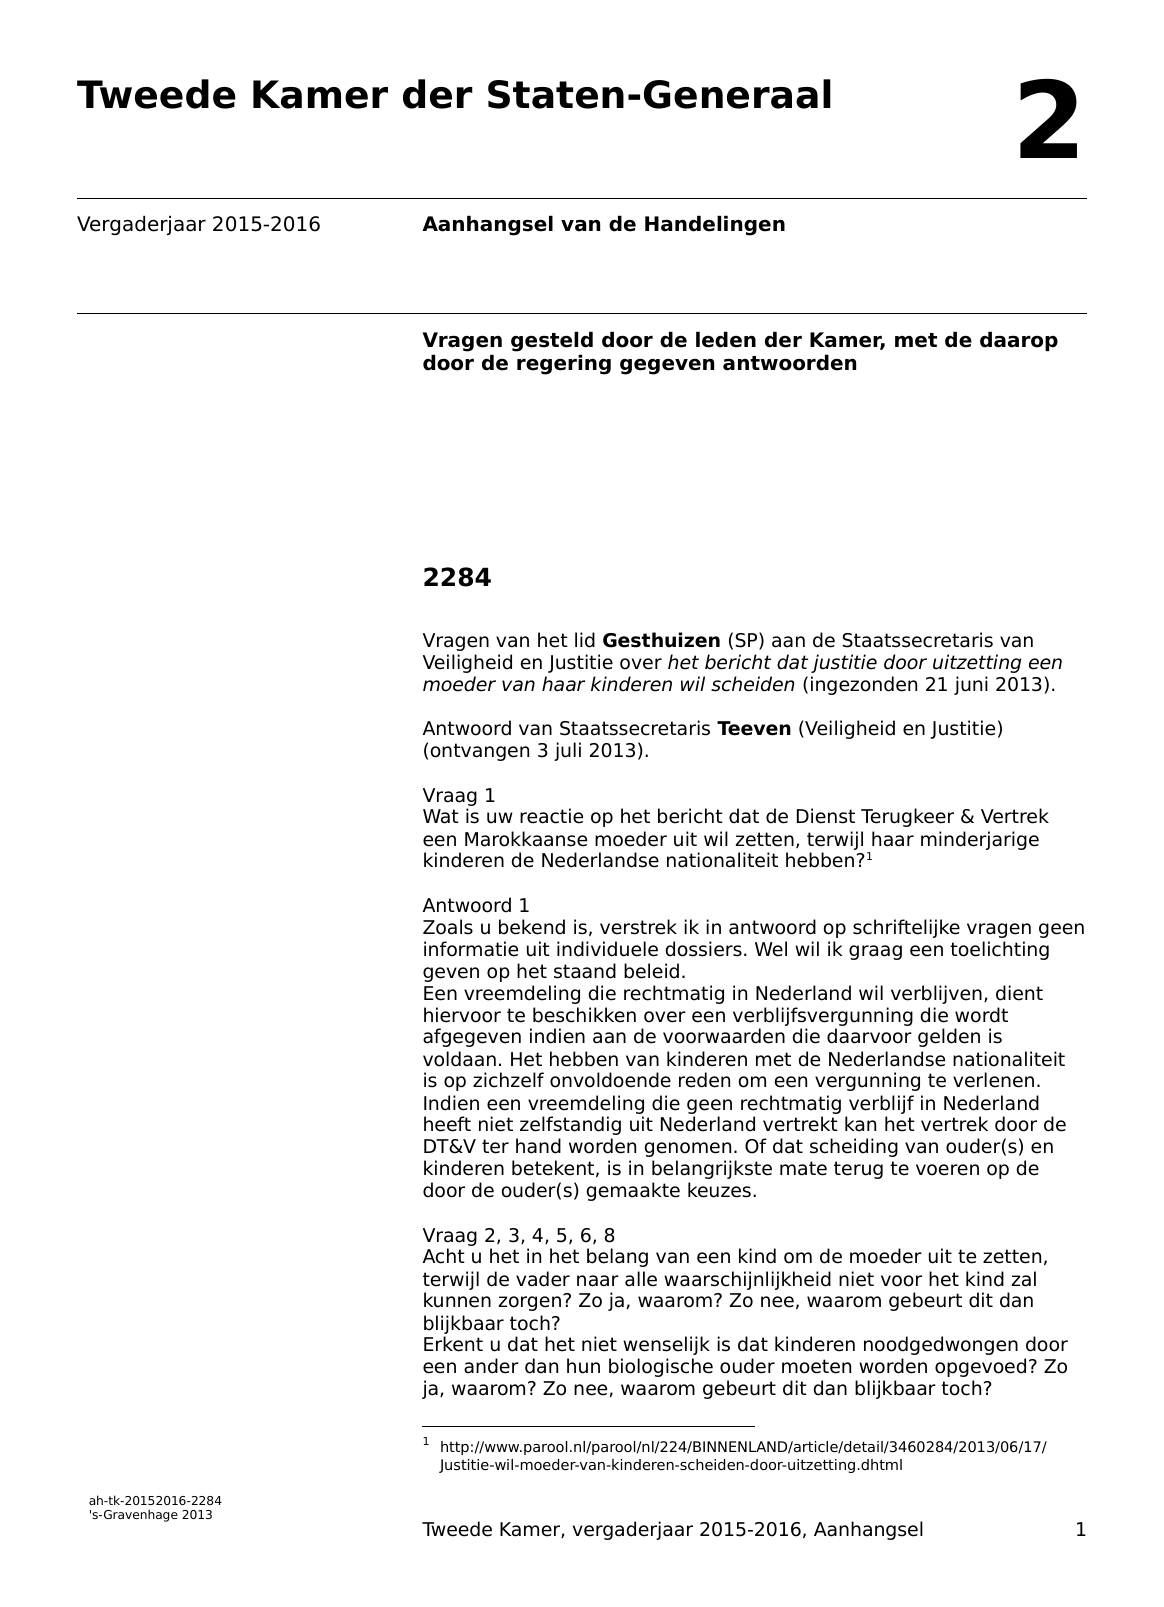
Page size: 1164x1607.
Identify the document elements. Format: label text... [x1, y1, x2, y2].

text Zoals u bekend is, verstrek ik in antwoord op schriftelijke vragen geen informatie uit individuele dossiers. Wel wil ik graag een toelichting geven op het staand beleid. [422, 917, 1087, 982]
text Een vreemdeling die rechtmatig in Nederland wil verblijven, dient hiervoor te beschikken over een verblijfsvergunning die wordt afgegeven indien aan de voorwaarden die daarvoor gelden is voldaan. Het hebben van kinderen met de Nederlandse nationaliteit is op zichzelf onvoldoende reden om een vergunning te verlenen. Indien een vreemdeling die geen rechtmatig verblijf in Nederland heeft niet zelfstandig uit Nederland vertrekt kan het vertrek door de DT&V ter hand worden genomen. Of dat scheiding van ouder(s) en kinderen betekent, is in belangrijkste mate terug te voeren op de door de ouder(s) gemaakte keuzes. [422, 982, 1087, 1202]
text Vragen van het lid Gesthuizen (SP) aan de Staatssecretaris van Veiligheid en Justitie over het bericht dat justitie door uitzetting een moeder van haar kinderen wil scheiden (ingezonden 21 juni 2013). [422, 630, 1087, 696]
text ah-tk-20152016-2284 [88, 1494, 323, 1508]
table_cell Aanhangsel van de Handelingen [422, 199, 1087, 313]
text Antwoord van Staatssecretaris Teeven (Veiligheid en Justitie) (ontvangen 3 juli 2013). [422, 718, 1087, 762]
table_header Tweede Kamer der Staten-Generaal [77, 59, 886, 198]
text Acht u het in het belang van een kind om de moeder uit te zetten, terwijl de vader naar alle waarschijnlijkheid niet voor het kind zal kunnen zorgen? Zo ja, waarom? Zo nee, waarom gebeurt dit dan blijkbaar toch? [422, 1246, 1087, 1334]
text 's-Gravenhage 2013 [88, 1508, 323, 1522]
text Erkent u dat het niet wenselijk is dat kinderen noodgedwongen door een ander dan hun biologische ouder moeten worden opgevoed? Zo ja, waarom? Zo nee, waarom gebeurt dit dan blijkbaar toch? [422, 1334, 1087, 1400]
text http://www.parool.nl/parool/nl/224/BINNENLAND/article/detail/3460284/2013/06/17/Justitie-wil-moeder-van-kinderen-scheiden-door-uitzetting.dhtml [422, 1435, 1087, 1474]
table_cell Vergaderjaar 2015-2016 [77, 199, 422, 313]
text Vraag 2, 3, 4, 5, 6, 8 [422, 1224, 1087, 1246]
text Wat is uw reactie op het bericht dat de Dienst Terugkeer & Vertrek een Marokkaanse moeder uit wil zetten, terwijl haar minderjarige kinderen de Nederlandse nationaliteit hebben? [422, 806, 1087, 872]
text Vraag 1 [422, 784, 1087, 806]
text Antwoord 1 [422, 894, 1087, 917]
table_cell [77, 314, 422, 375]
table_cell Vragen gesteld door de leden der Kamer, met de daarop door de regering gegeven antwoorden [422, 314, 1087, 375]
text 2284 [422, 563, 1087, 592]
table_header 2 [886, 59, 1087, 198]
